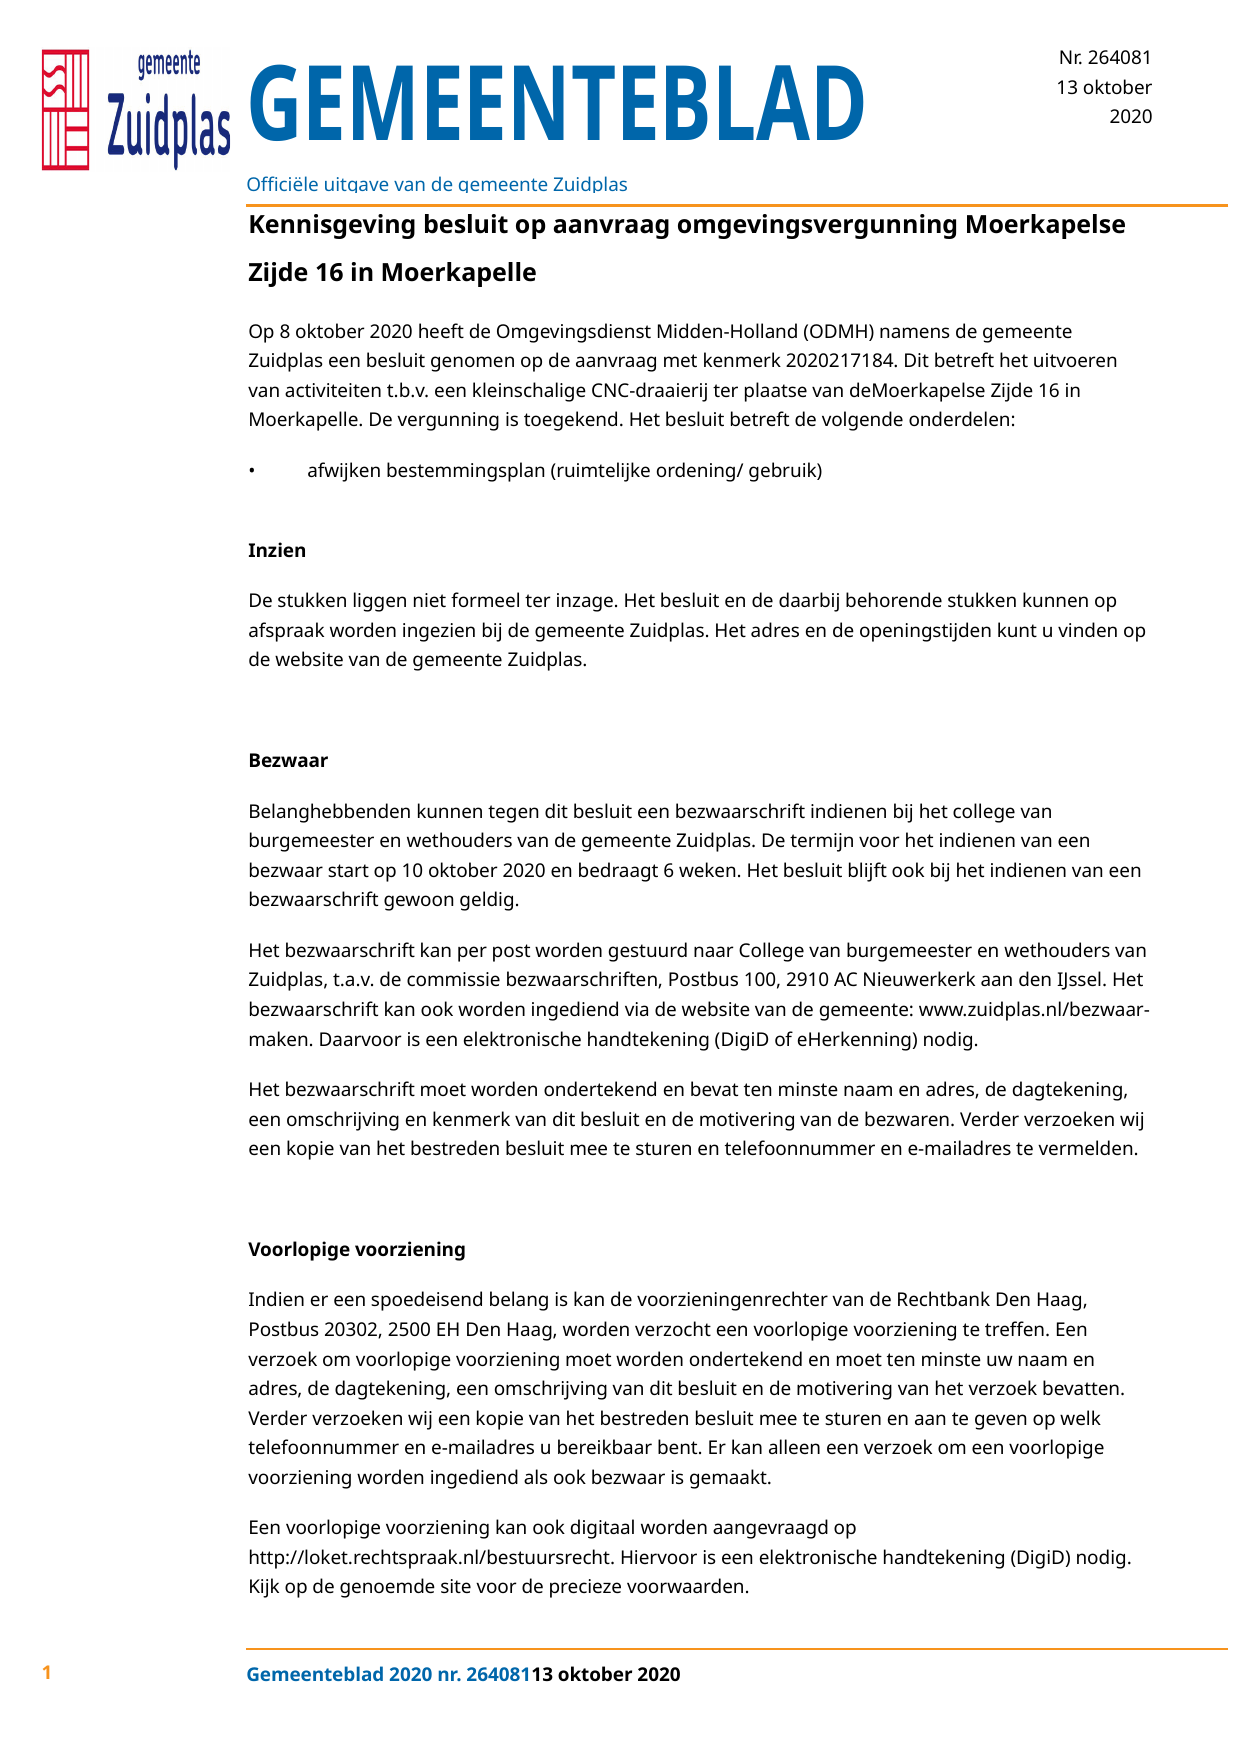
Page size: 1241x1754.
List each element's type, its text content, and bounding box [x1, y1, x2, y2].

picture [41, 47, 231, 172]
text Op 8 oktober 2020 heeft de Omgevingsdienst Midden-Holland (ODMH) namens de gemeente Zuidplas een besluit genomen op de aanvraag met kenmerk 2020217184. Dit betreft het uitvoeren van activiteiten t.b.v. een kleinschalige CNC-draaierij ter plaatse van deMoerkapelse Zijde 16 in Moerkapelle. De vergunning is toegekend. Het besluit betreft de volgende onderdelen: [248, 318, 1152, 432]
text Het bezwaarschrift kan per post worden gestuurd naar College van burgemeester en wethouders van Zuidplas, t.a.v. de commissie bezwaarschriften, Postbus 100, 2910 AC Nieuwerkerk aan den IJssel. Het bezwaarschrift kan ook worden ingediend via de website van de gemeente: www.zuidplas.nl/bezwaar-maken. Daarvoor is een elektronische handtekening (DigiD of eHerkenning) nodig. [248, 937, 1152, 1052]
text Inzien [248, 537, 1152, 563]
text Voorlopige voorziening [248, 1236, 1152, 1262]
text Een voorlopige voorziening kan ook digitaal worden aangevraagd op http://loket.rechtspraak.nl/bestuursrecht. Hiervoor is een elektronische handtekening (DigiD) nodig. Kijk op de genoemde site voor de precieze voorwaarden. [248, 1514, 1152, 1599]
text Kennisgeving besluit op aanvraag omgevingsvergunning Moerkapelse Zijde 16 in Moerkapelle [248, 207, 1152, 288]
text Bezwaar [248, 747, 1152, 773]
list afwijken bestemmingsplan (ruimtelijke ordening/ gebruik) [248, 457, 1152, 483]
text Het bezwaarschrift moet worden ondertekend en bevat ten minste naam en adres, de dagtekening, een omschrijving en kenmerk van dit besluit en de motivering van de bezwaren. Verder verzoeken wij een kopie van het bestreden besluit mee te sturen en telefoonnummer en e-mailadres te vermelden. [248, 1076, 1152, 1161]
text Indien er een spoedeisend belang is kan de voorzieningenrechter van de Rechtbank Den Haag, Postbus 20302, 2500 EH Den Haag, worden verzocht een voorlopige voorziening te treffen. Een verzoek om voorlopige voorziening moet worden ondertekend en moet ten minste uw naam en adres, de dagtekening, een omschrijving van dit besluit en de motivering van het verzoek bevatten. Verder verzoeken wij een kopie van het bestreden besluit mee te sturen en aan te geven op welk telefoonnummer en e-mailadres u bereikbaar bent. Er kan alleen een verzoek om een voorlopige voorziening worden ingediend als ook bezwaar is gemaakt. [248, 1287, 1152, 1490]
text Belanghebbenden kunnen tegen dit besluit een bezwaarschrift indienen bij het college van burgemeester en wethouders van de gemeente Zuidplas. De termijn voor het indienen van een bezwaar start op 10 oktober 2020 en bedraagt 6 weken. Het besluit blijft ook bij het indienen van een bezwaarschrift gewoon geldig. [248, 798, 1152, 912]
text De stukken liggen niet formeel ter inzage. Het besluit en de daarbij behorende stukken kunnen op afspraak worden ingezien bij de gemeente Zuidplas. Het adres en de openingstijden kunt u vinden op de website van de gemeente Zuidplas. [248, 587, 1152, 672]
